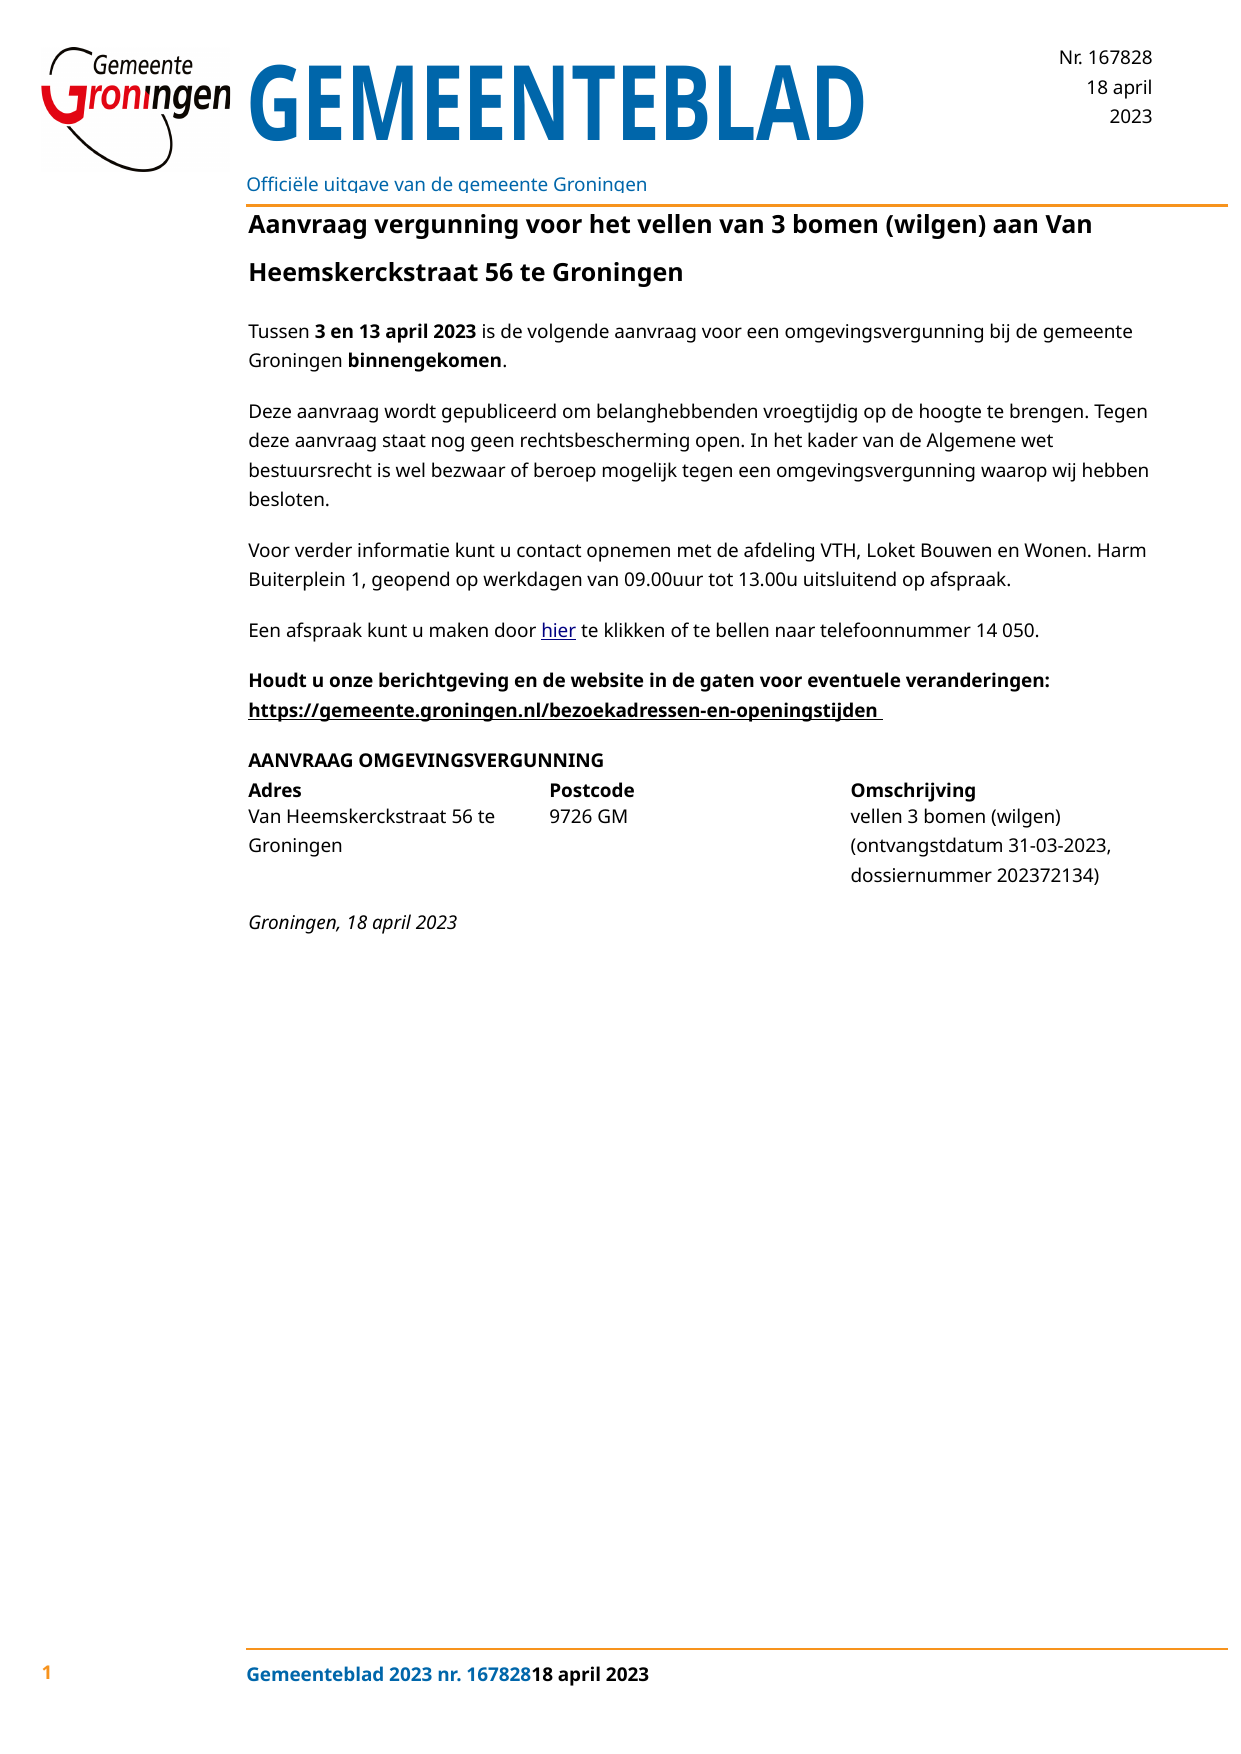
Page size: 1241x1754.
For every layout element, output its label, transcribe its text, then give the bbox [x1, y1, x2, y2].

text Tussen 3 en 13 april 2023 is de volgende aanvraag voor een omgevingsvergunning bij de gemeente Groningen binnengekomen. [248, 318, 1152, 373]
text AANVRAAG OMGEVINGSVERGUNNING [248, 747, 1152, 773]
text Groningen, 18 april 2023 [248, 909, 1152, 935]
table_header Postcode [549, 777, 850, 803]
picture [41, 47, 231, 172]
text Aanvraag vergunning voor het vellen van 3 bomen (wilgen) aan Van Heemskerckstraat 56 te Groningen [248, 207, 1152, 288]
table_cell Van Heemskerckstraat 56 te Groningen [248, 803, 549, 888]
text Houdt u onze berichtgeving en de website in de gaten voor eventuele veranderingen: https://gemeente.groningen.nl/bezoekadressen-en-openingstijden [248, 667, 1152, 723]
text Voor verder informatie kunt u contact opnemen met de afdeling VTH, Loket Bouwen en Wonen. Harm Buiterplein 1, geopend op werkdagen van 09.00uur tot 13.00u uitsluitend op afspraak. [248, 537, 1152, 592]
table_cell 9726 GM [549, 803, 850, 888]
text Deze aanvraag wordt gepubliceerd om belanghebbenden vroegtijdig op de hoogte te brengen. Tegen deze aanvraag staat nog geen rechtsbescherming open. In het kader van de Algemene wet bestuursrecht is wel bezwaar of beroep mogelijk tegen een omgevingsvergunning waarop wij hebben besloten. [248, 398, 1152, 512]
table_cell vellen 3 bomen (wilgen) (ontvangstdatum 31-03-2023, dossiernummer 202372134) [850, 803, 1152, 888]
text Een afspraak kunt u maken door hier te klikken of te bellen naar telefoonnummer 14 050. [248, 617, 1152, 643]
table_header Omschrijving [850, 777, 1152, 803]
table_header Adres [248, 777, 549, 803]
